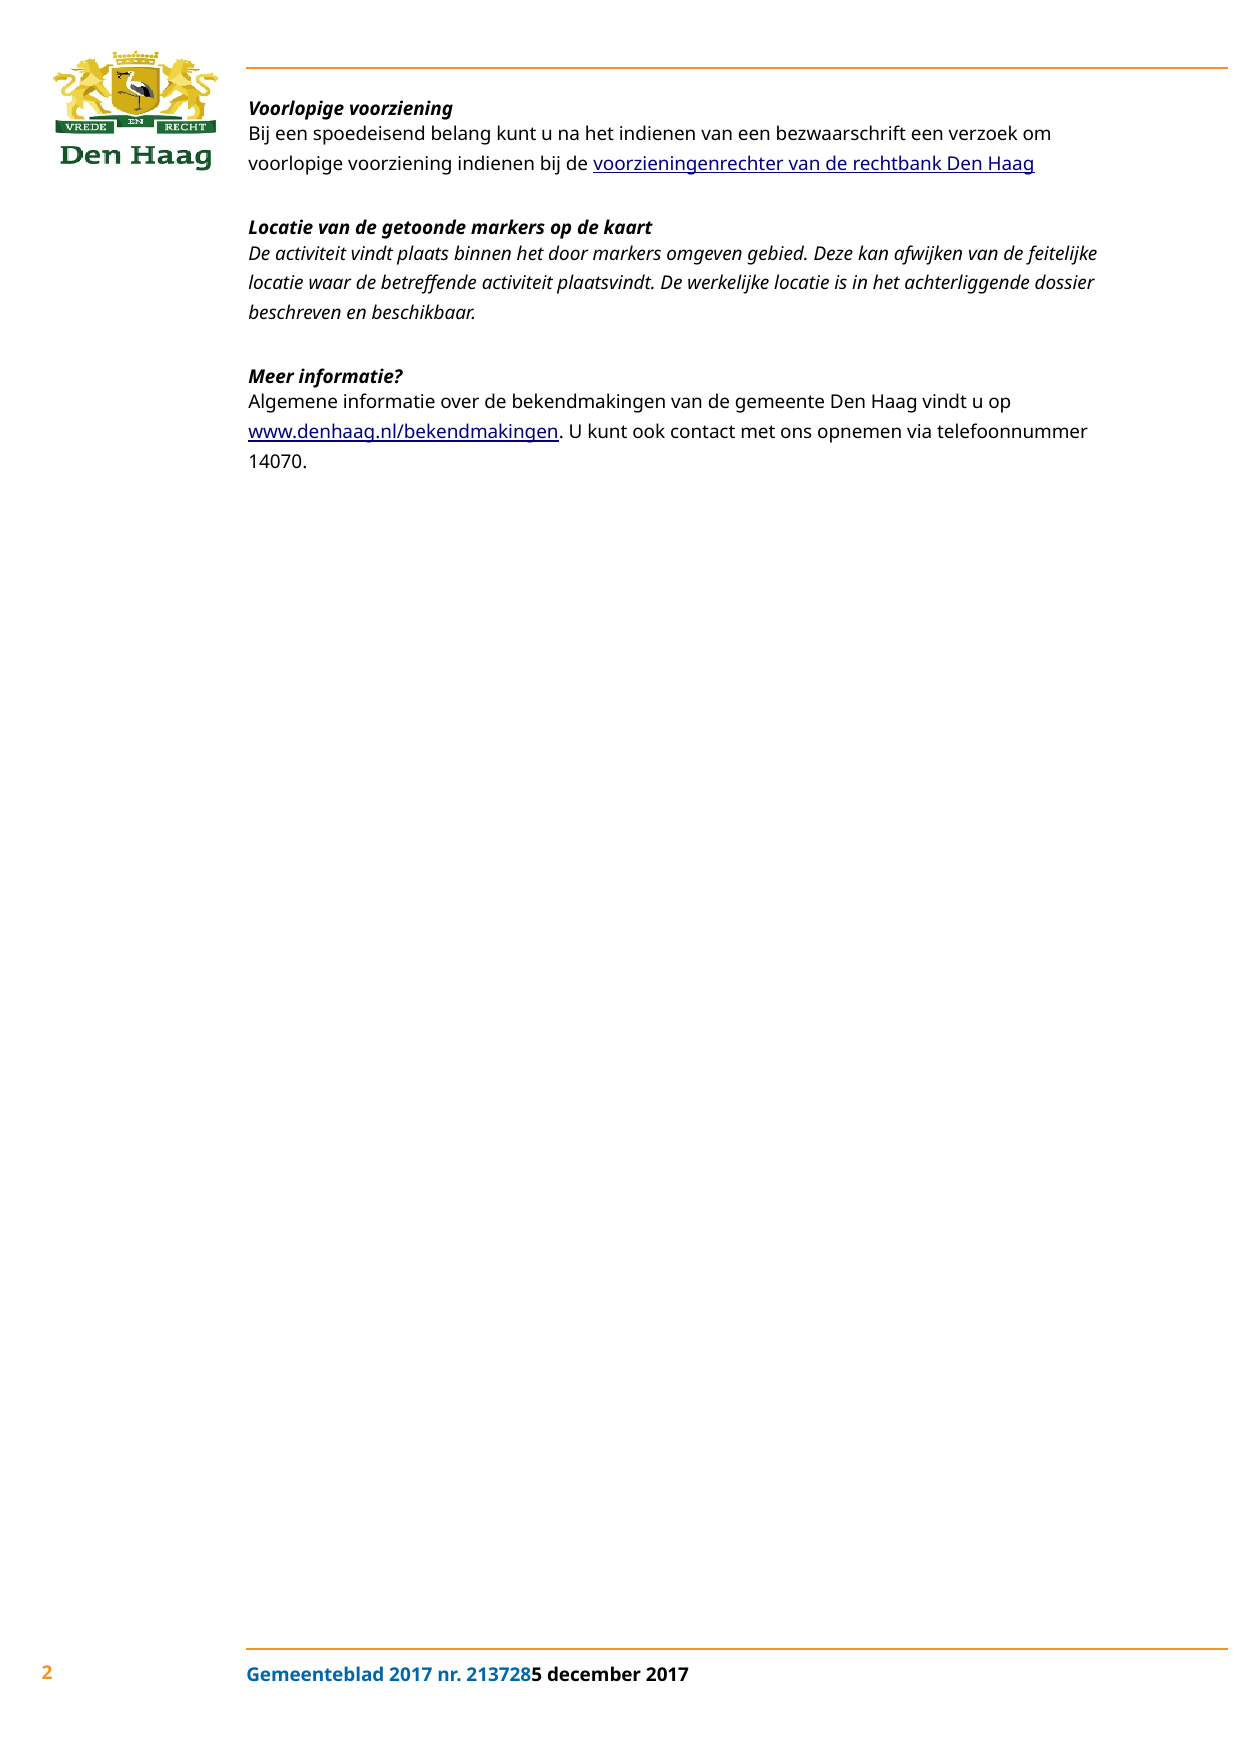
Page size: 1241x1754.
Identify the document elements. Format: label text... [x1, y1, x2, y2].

text Bij een spoedeisend belang kunt u na het indienen van een bezwaarschrift een verzoek om voorlopige voorziening indienen bij de voorzieningenrechter van de rechtbank Den Haag [248, 121, 1152, 176]
text Meer informatie? [248, 363, 1152, 389]
text De activiteit vindt plaats binnen het door markers omgeven gebied. Deze kan afwijken van de feitelijke locatie waar de betreffende activiteit plaatsvindt. De werkelijke locatie is in het achterliggende dossier beschreven en beschikbaar. [248, 240, 1152, 325]
text Locatie van de getoonde markers op de kaart [248, 214, 1152, 240]
text Algemene informatie over de bekendmakingen van de gemeente Den Haag vindt u op www.denhaag.nl/bekendmakingen. U kunt ook contact met ons opnemen via telefoonnummer 14070. [248, 389, 1152, 473]
picture [41, 47, 231, 172]
text Voorlopige voorziening [248, 95, 1152, 121]
